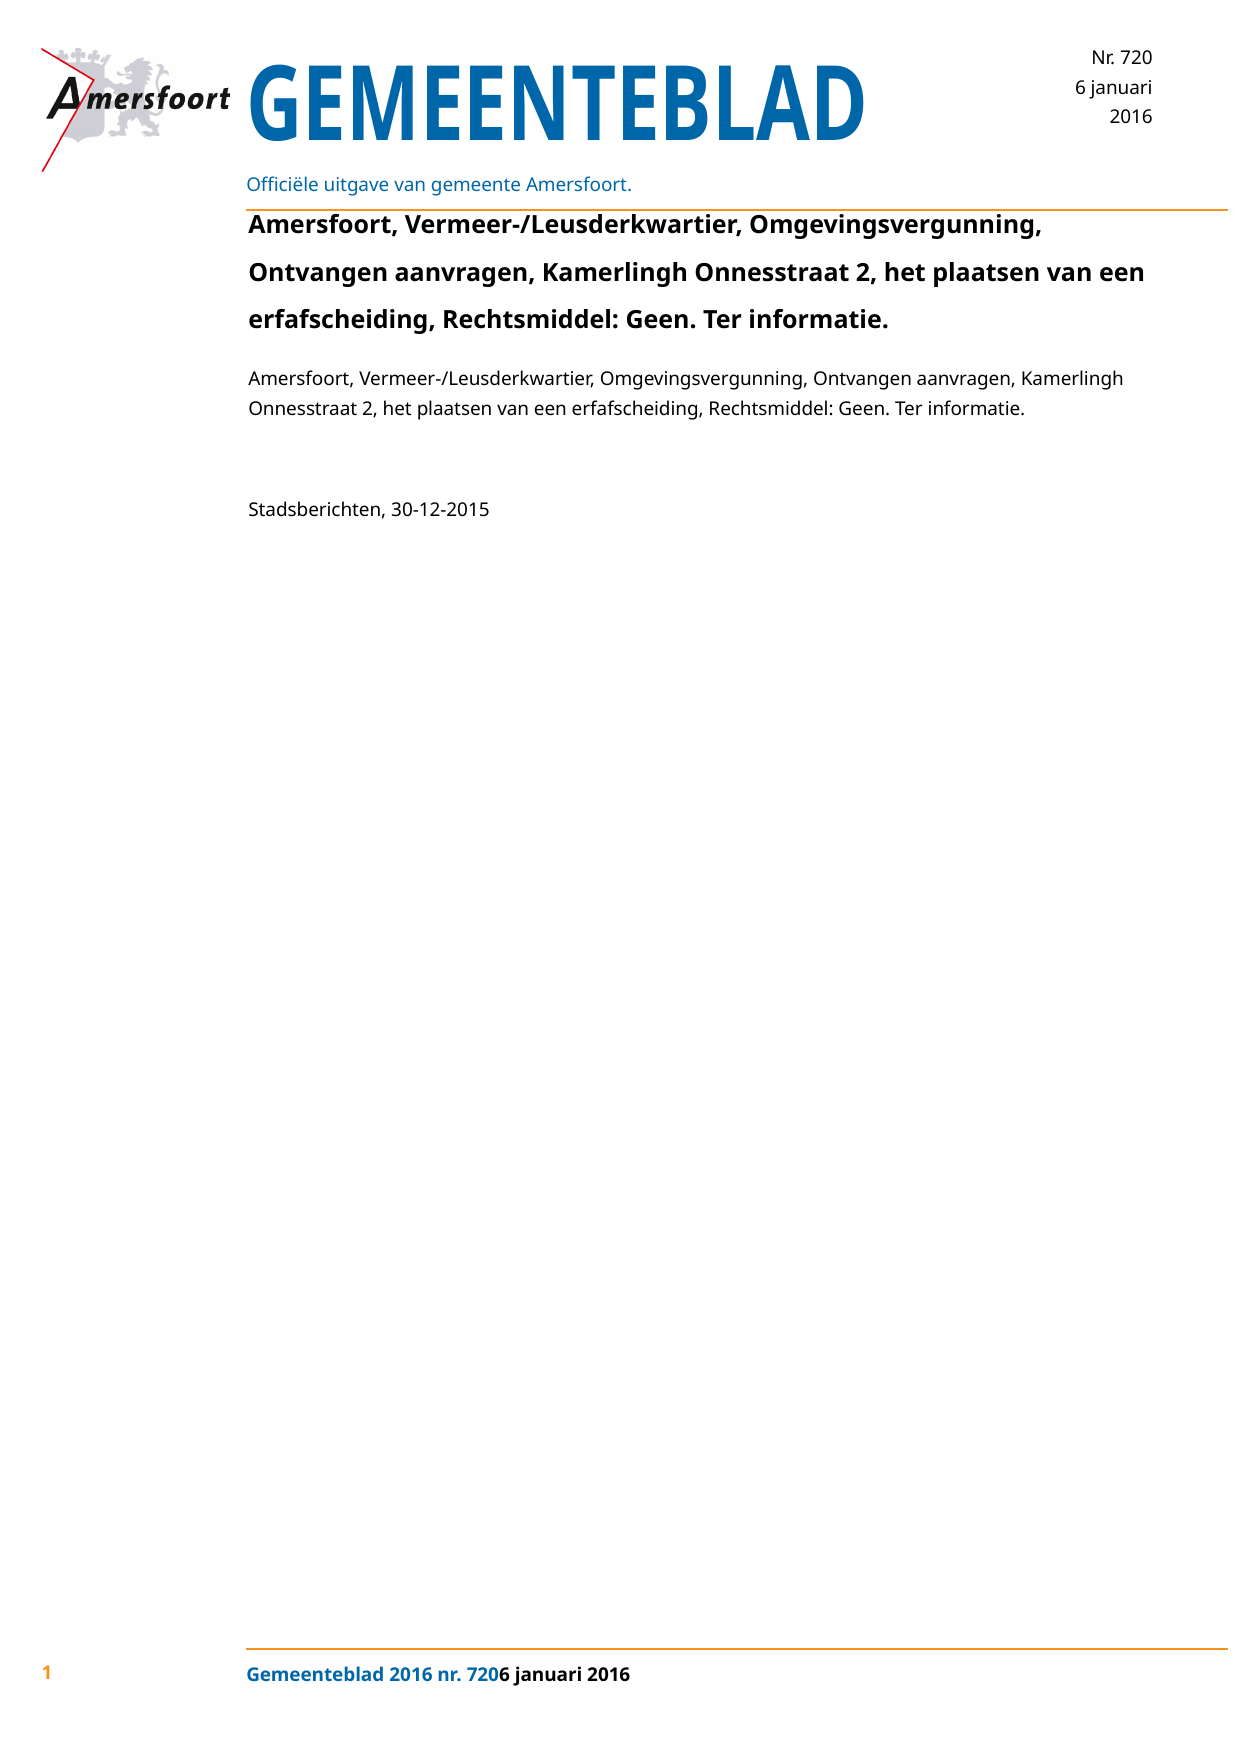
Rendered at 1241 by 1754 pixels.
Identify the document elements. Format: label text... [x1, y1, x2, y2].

picture [41, 47, 231, 172]
text Amersfoort, Vermeer-/Leusderkwartier, Omgevingsvergunning, Ontvangen aanvragen, Kamerlingh Onnesstraat 2, het plaatsen van een erfafscheiding, Rechtsmiddel: Geen. Ter informatie. [248, 366, 1152, 421]
text Amersfoort, Vermeer-/Leusderkwartier, Omgevingsvergunning, Ontvangen aanvragen, Kamerlingh Onnesstraat 2, het plaatsen van een erfafscheiding, Rechtsmiddel: Geen. Ter informatie. [248, 211, 1152, 336]
text Stadsberichten, 30-12-2015 [248, 496, 1152, 522]
